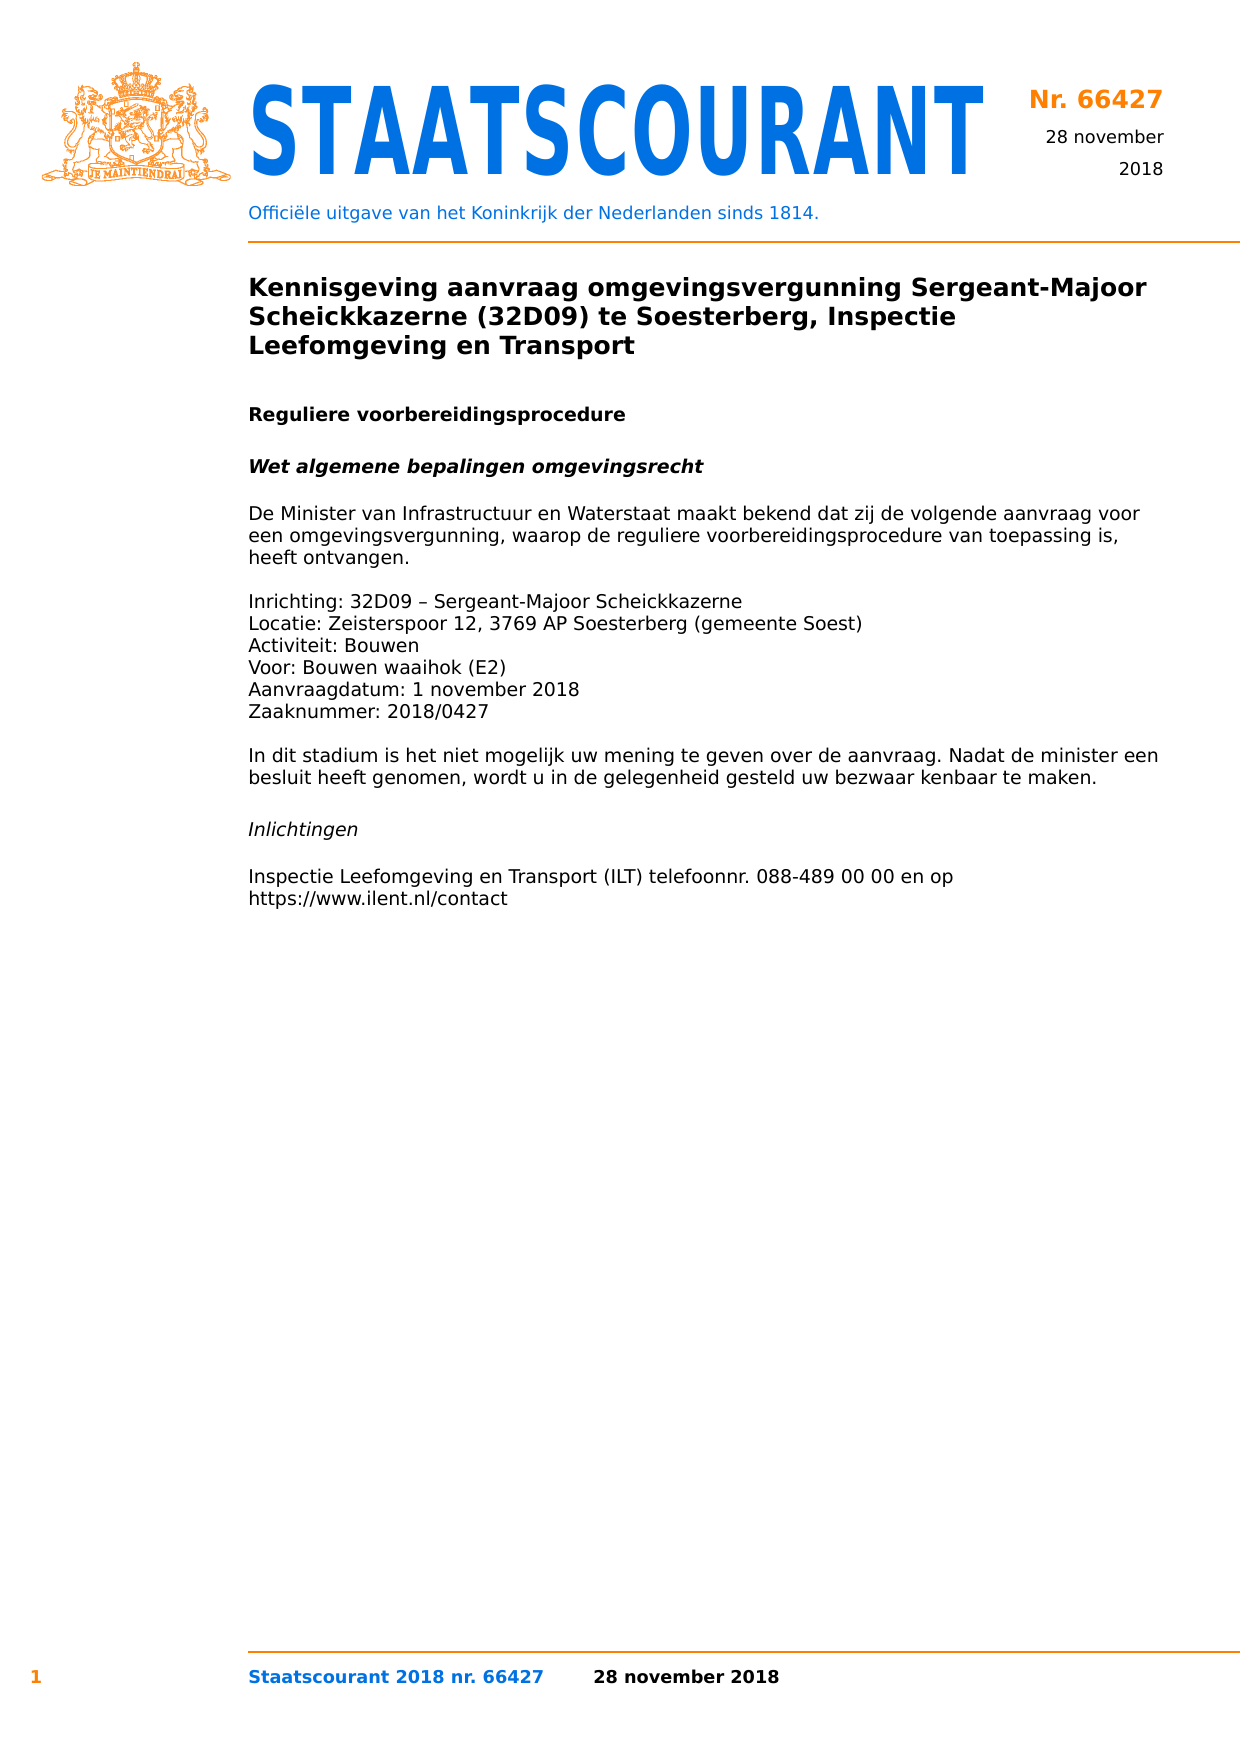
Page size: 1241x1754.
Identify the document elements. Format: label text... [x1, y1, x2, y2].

text Inspectie Leefomgeving en Transport (ILT) telefoonnr. 088-489 00 00 en op https://www.ilent.nl/contact [248, 866, 1163, 910]
text De Minister van Infrastructuur en Waterstaat maakt bekend dat zij de volgende aanvraag voor een omgevingsvergunning, waarop de reguliere voorbereidingsprocedure van toepassing is, heeft ontvangen. [248, 503, 1163, 569]
subtitle Kennisgeving aanvraag omgevingsvergunning Sergeant-Majoor Scheickkazerne (32D09) te Soesterberg, Inspectie Leefomgeving en Transport [248, 273, 1163, 361]
text In dit stadium is het niet mogelijk uw mening te geven over de aanvraag. Nadat de minister een besluit heeft genomen, wordt u in de gelegenheid gesteld uw bezwaar kenbaar te maken. [248, 745, 1163, 789]
table_cell Officiële uitgave van het Koninkrijk der Nederlanden sinds 1814. [248, 203, 1240, 241]
text Voor: Bouwen waaihok (E2) [248, 657, 1163, 679]
text Activiteit: Bouwen [248, 635, 1163, 657]
picture [41, 62, 231, 186]
text Aanvraagdatum: 1 november 2018 [248, 679, 1163, 701]
subtitle Wet algemene bepalingen omgevingsrecht [248, 456, 1163, 478]
table_cell 28 november [998, 121, 1240, 153]
text Locatie: Zeisterspoor 12, 3769 AP Soesterberg (gemeente Soest) [248, 613, 1163, 635]
subtitle Reguliere voorbereidingsprocedure [248, 404, 1163, 426]
table_header STAATSCOURANT [248, 62, 998, 203]
table_header [25, 62, 248, 241]
text Zaaknummer: 2018/0427 [248, 701, 1163, 723]
subtitle Inlichtingen [248, 819, 1163, 841]
table_header Nr. 66427 [998, 62, 1240, 121]
table_cell 2018 [998, 153, 1240, 203]
text Inrichting: 32D09 – Sergeant-Majoor Scheickkazerne [248, 591, 1163, 613]
